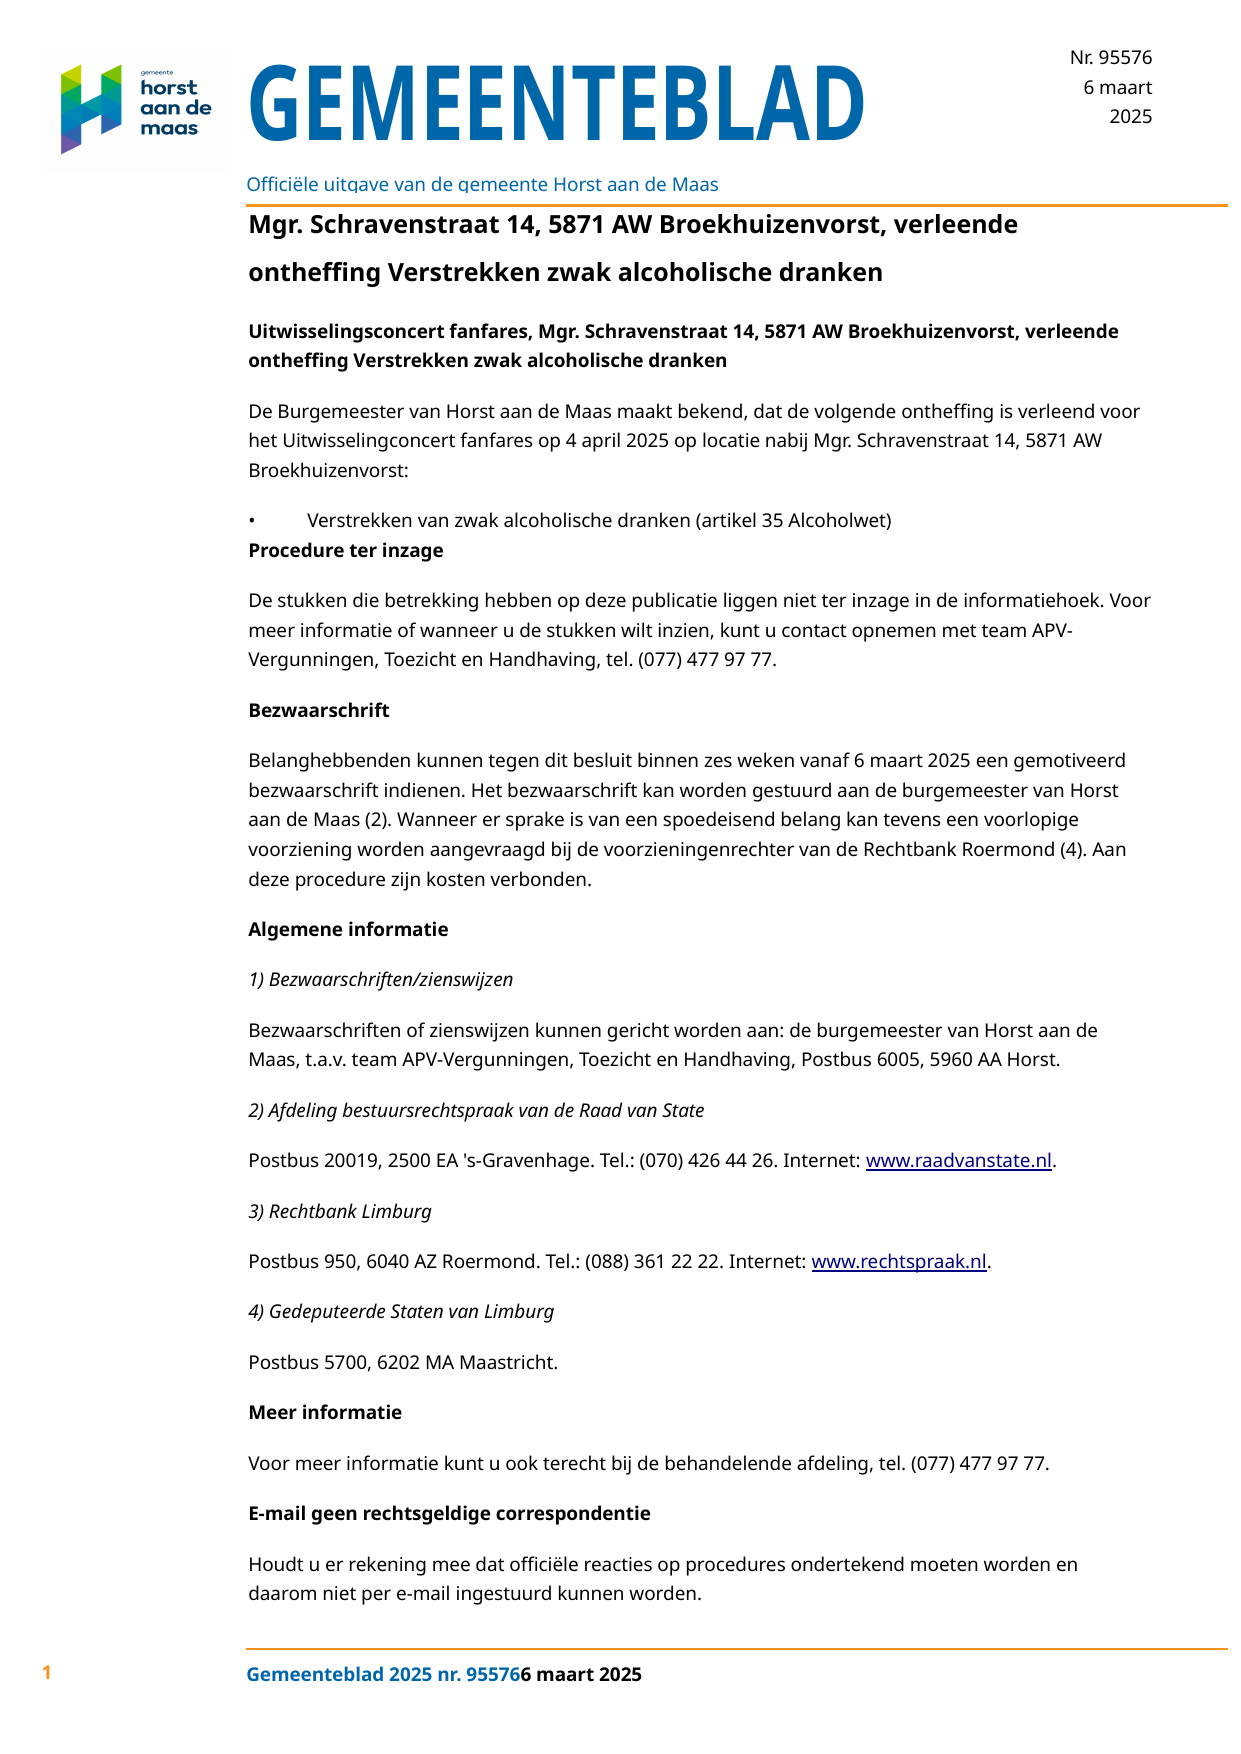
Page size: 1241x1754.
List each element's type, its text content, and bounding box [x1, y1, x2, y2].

text Houdt u er rekening mee dat officiële reacties op procedures ondertekend moeten worden en daarom niet per e-mail ingestuurd kunnen worden. [248, 1551, 1152, 1606]
picture [41, 47, 231, 172]
text De Burgemeester van Horst aan de Maas maakt bekend, dat de volgende ontheffing is verleend voor het Uitwisselingconcert fanfares op 4 april 2025 op locatie nabij Mgr. Schravenstraat 14, 5871 AW Broekhuizenvorst: [248, 398, 1152, 483]
text Voor meer informatie kunt u ook terecht bij de behandelende afdeling, tel. (077) 477 97 77. [248, 1450, 1152, 1476]
text Mgr. Schravenstraat 14, 5871 AW Broekhuizenvorst, verleende ontheffing Verstrekken zwak alcoholische dranken [248, 207, 1152, 288]
text Postbus 5700, 6202 MA Maastricht. [248, 1349, 1152, 1375]
text E-mail geen rechtsgeldige correspondentie [248, 1500, 1152, 1526]
list Verstrekken van zwak alcoholische dranken (artikel 35 Alcoholwet) [248, 507, 1152, 533]
text 4) Gedeputeerde Staten van Limburg [248, 1299, 1152, 1324]
text 1) Bezwaarschriften/zienswijzen [248, 967, 1152, 992]
text Postbus 20019, 2500 EA 's-Gravenhage. Tel.: (070) 426 44 26. Internet: www.raadvanstate.nl. [248, 1147, 1152, 1173]
text Belanghebbenden kunnen tegen dit besluit binnen zes weken vanaf 6 maart 2025 een gemotiveerd bezwaarschrift indienen. Het bezwaarschrift kan worden gestuurd aan de burgemeester van Horst aan de Maas (2). Wanneer er sprake is van een spoedeisend belang kan tevens een voorlopige voorziening worden aangevraagd bij de voorzieningenrechter van de Rechtbank Roermond (4). Aan deze procedure zijn kosten verbonden. [248, 747, 1152, 892]
text Bezwaarschriften of zienswijzen kunnen gericht worden aan: de burgemeester van Horst aan de Maas, t.a.v. team APV-Vergunningen, Toezicht en Handhaving, Postbus 6005, 5960 AA Horst. [248, 1017, 1152, 1072]
text 3) Rechtbank Limburg [248, 1198, 1152, 1224]
text Bezwaarschrift [248, 697, 1152, 723]
text De stukken die betrekking hebben op deze publicatie liggen niet ter inzage in de informatiehoek. Voor meer informatie of wanneer u de stukken wilt inzien, kunt u contact opnemen met team APV-Vergunningen, Toezicht en Handhaving, tel. (077) 477 97 77. [248, 587, 1152, 672]
text Uitwisselingsconcert fanfares, Mgr. Schravenstraat 14, 5871 AW Broekhuizenvorst, verleende ontheffing Verstrekken zwak alcoholische dranken [248, 318, 1152, 373]
text 2) Afdeling bestuursrechtspraak van de Raad van State [248, 1097, 1152, 1123]
text Procedure ter inzage [248, 537, 1152, 563]
text Postbus 950, 6040 AZ Roermond. Tel.: (088) 361 22 22. Internet: www.rechtspraak.nl. [248, 1248, 1152, 1274]
text Meer informatie [248, 1399, 1152, 1425]
text Algemene informatie [248, 916, 1152, 942]
